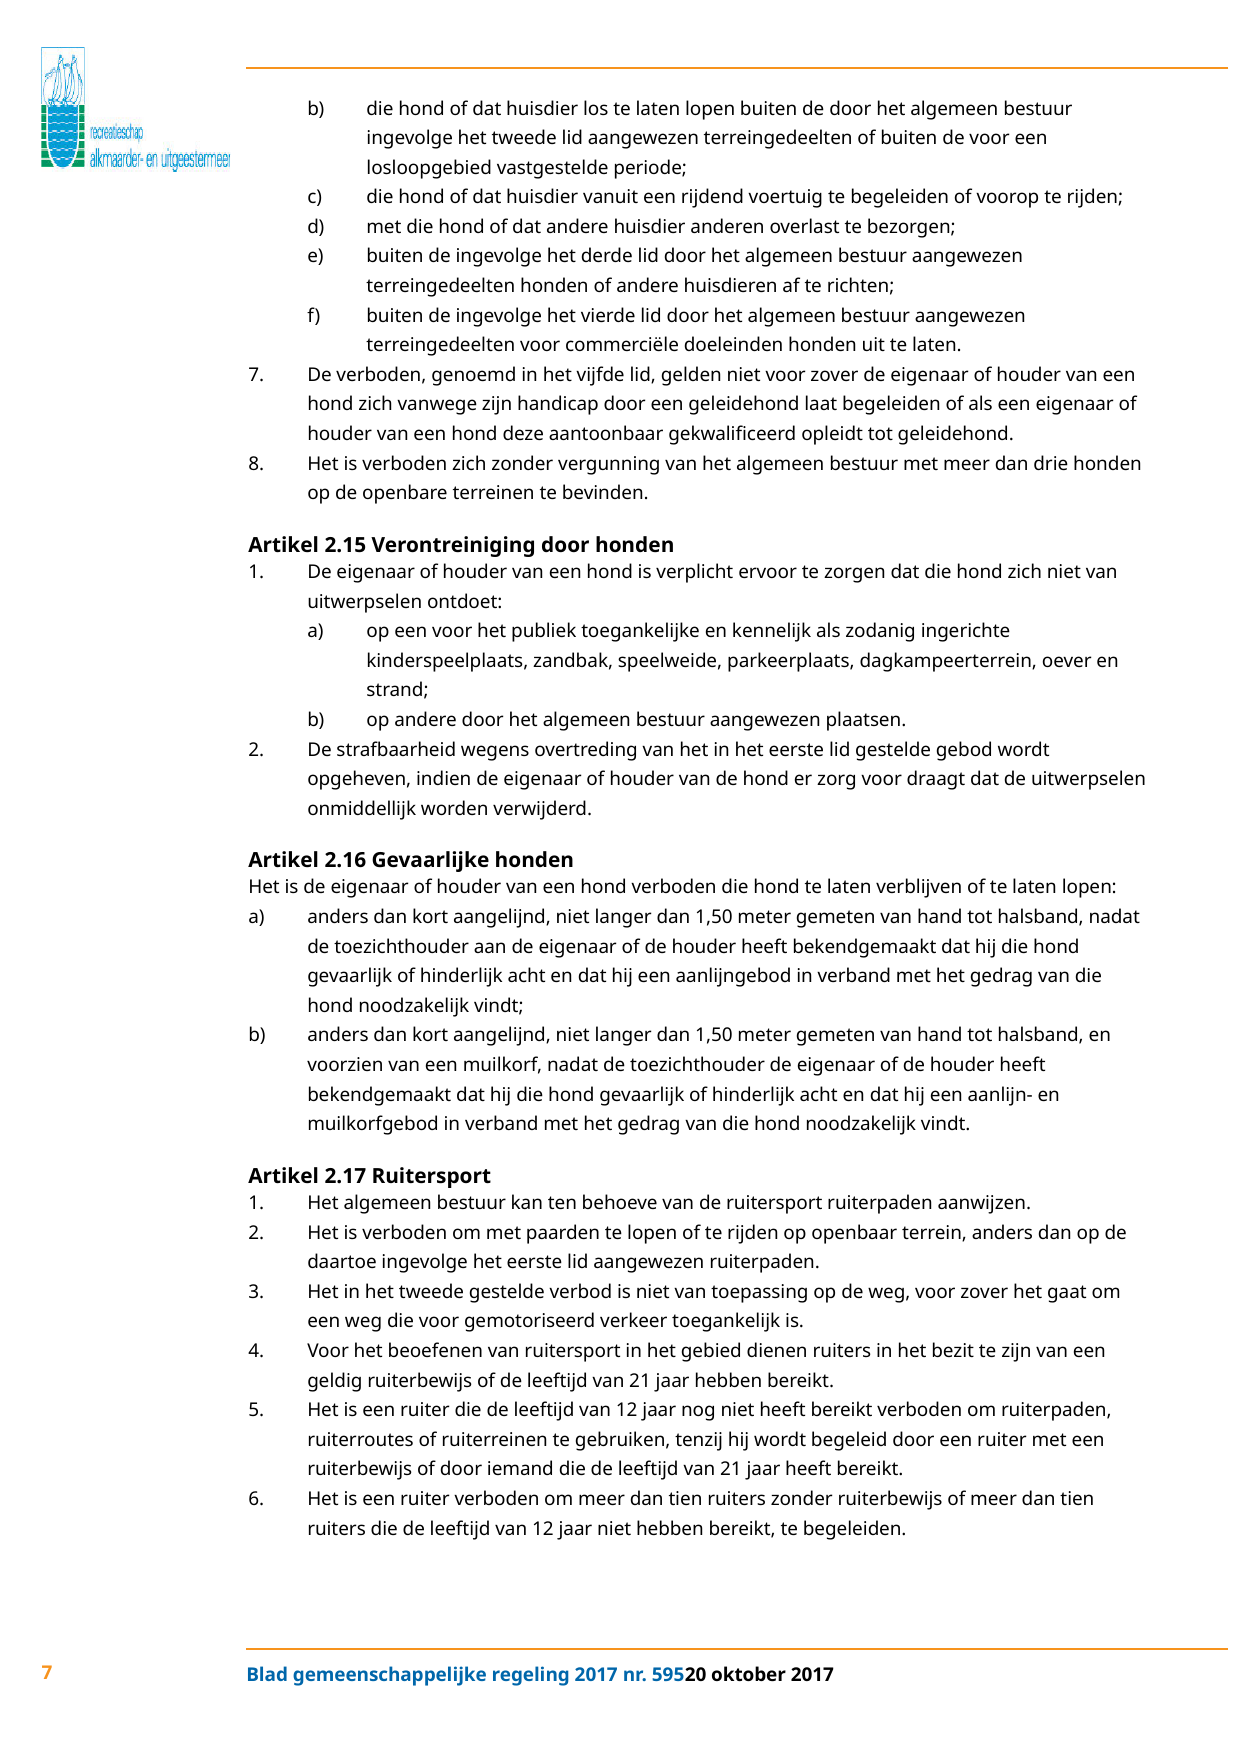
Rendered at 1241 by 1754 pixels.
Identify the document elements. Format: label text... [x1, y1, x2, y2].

list anders dan kort aangelijnd, niet langer dan 1,50 meter gemeten van hand tot halsband, en voorzien van een muilkorf, nadat de toezichthouder de eigenaar of de houder heeft bekendgemaakt dat hij die hond gevaarlijk of hinderlijk acht en dat hij een aanlijn- en muilkorfgebod in verband met het gedrag van die hond noodzakelijk vindt. [248, 1022, 1152, 1136]
list die hond of dat huisdier vanuit een rijdend voertuig te begeleiden of voorop te rijden; [307, 183, 1152, 209]
list Voor het beoefenen van ruitersport in het gebied dienen ruiters in het bezit te zijn van een geldig ruiterbewijs of de leeftijd van 21 jaar hebben bereikt. [248, 1337, 1152, 1392]
list buiten de ingevolge het derde lid door het algemeen bestuur aangewezen terreingedeelten honden of andere huisdieren af te richten; [307, 243, 1152, 298]
text Het is de eigenaar of houder van een hond verboden die hond te laten verblijven of te laten lopen: [248, 874, 1152, 899]
text Artikel 2.17 Ruitersport [248, 1161, 1152, 1189]
list op een voor het publiek toegankelijke en kennelijk als zodanig ingerichte kinderspeelplaats, zandbak, speelweide, parkeerplaats, dagkampeerterrein, oever en strand; [307, 617, 1152, 702]
list De strafbaarheid wegens overtreding van het in het eerste lid gestelde gebod wordt opgeheven, indien de eigenaar of houder van de hond er zorg voor draagt dat de uitwerpselen onmiddellijk worden verwijderd. [248, 736, 1152, 821]
list buiten de ingevolge het vierde lid door het algemeen bestuur aangewezen terreingedeelten voor commerciële doeleinden honden uit te laten. [307, 302, 1152, 357]
list Het is verboden zich zonder vergunning van het algemeen bestuur met meer dan drie honden op de openbare terreinen te bevinden. [248, 450, 1152, 505]
list De verboden, genoemd in het vijfde lid, gelden niet voor zover de eigenaar of houder van een hond zich vanwege zijn handicap door een geleidehond laat begeleiden of als een eigenaar of houder van een hond deze aantoonbaar gekwalificeerd opleidt tot geleidehond. [248, 361, 1152, 446]
list Het is een ruiter die de leeftijd van 12 jaar nog niet heeft bereikt verboden om ruiterpaden, ruiterroutes of ruiterreinen te gebruiken, tenzij hij wordt begeleid door een ruiter met een ruiterbewijs of door iemand die de leeftijd van 21 jaar heeft bereikt. [248, 1396, 1152, 1481]
list anders dan kort aangelijnd, niet langer dan 1,50 meter gemeten van hand tot halsband, nadat de toezichthouder aan de eigenaar of de houder heeft bekendgemaakt dat hij die hond gevaarlijk of hinderlijk acht en dat hij een aanlijngebod in verband met het gedrag van die hond noodzakelijk vindt; [248, 903, 1152, 1018]
list met die hond of dat andere huisdier anderen overlast te bezorgen; [307, 213, 1152, 239]
text Artikel 2.16 Gevaarlijke honden [248, 845, 1152, 874]
picture [41, 47, 231, 172]
list Het algemeen bestuur kan ten behoeve van de ruitersport ruiterpaden aanwijzen. [248, 1189, 1152, 1215]
list Het is verboden om met paarden te lopen of te rijden op openbaar terrein, anders dan op de daartoe ingevolge het eerste lid aangewezen ruiterpaden. [248, 1219, 1152, 1274]
list De eigenaar of houder van een hond is verplicht ervoor te zorgen dat die hond zich niet van uitwerpselen ontdoet: [248, 558, 1152, 613]
list Het is een ruiter verboden om meer dan tien ruiters zonder ruiterbewijs of meer dan tien ruiters die de leeftijd van 12 jaar niet hebben bereikt, te begeleiden. [248, 1485, 1152, 1540]
text Artikel 2.15 Verontreiniging door honden [248, 530, 1152, 558]
list Het in het tweede gestelde verbod is niet van toepassing op de weg, voor zover het gaat om een weg die voor gemotoriseerd verkeer toegankelijk is. [248, 1278, 1152, 1333]
list die hond of dat huisdier los te laten lopen buiten de door het algemeen bestuur ingevolge het tweede lid aangewezen terreingedeelten of buiten de voor een losloopgebied vastgestelde periode; [307, 95, 1152, 180]
list op andere door het algemeen bestuur aangewezen plaatsen. [307, 706, 1152, 732]
